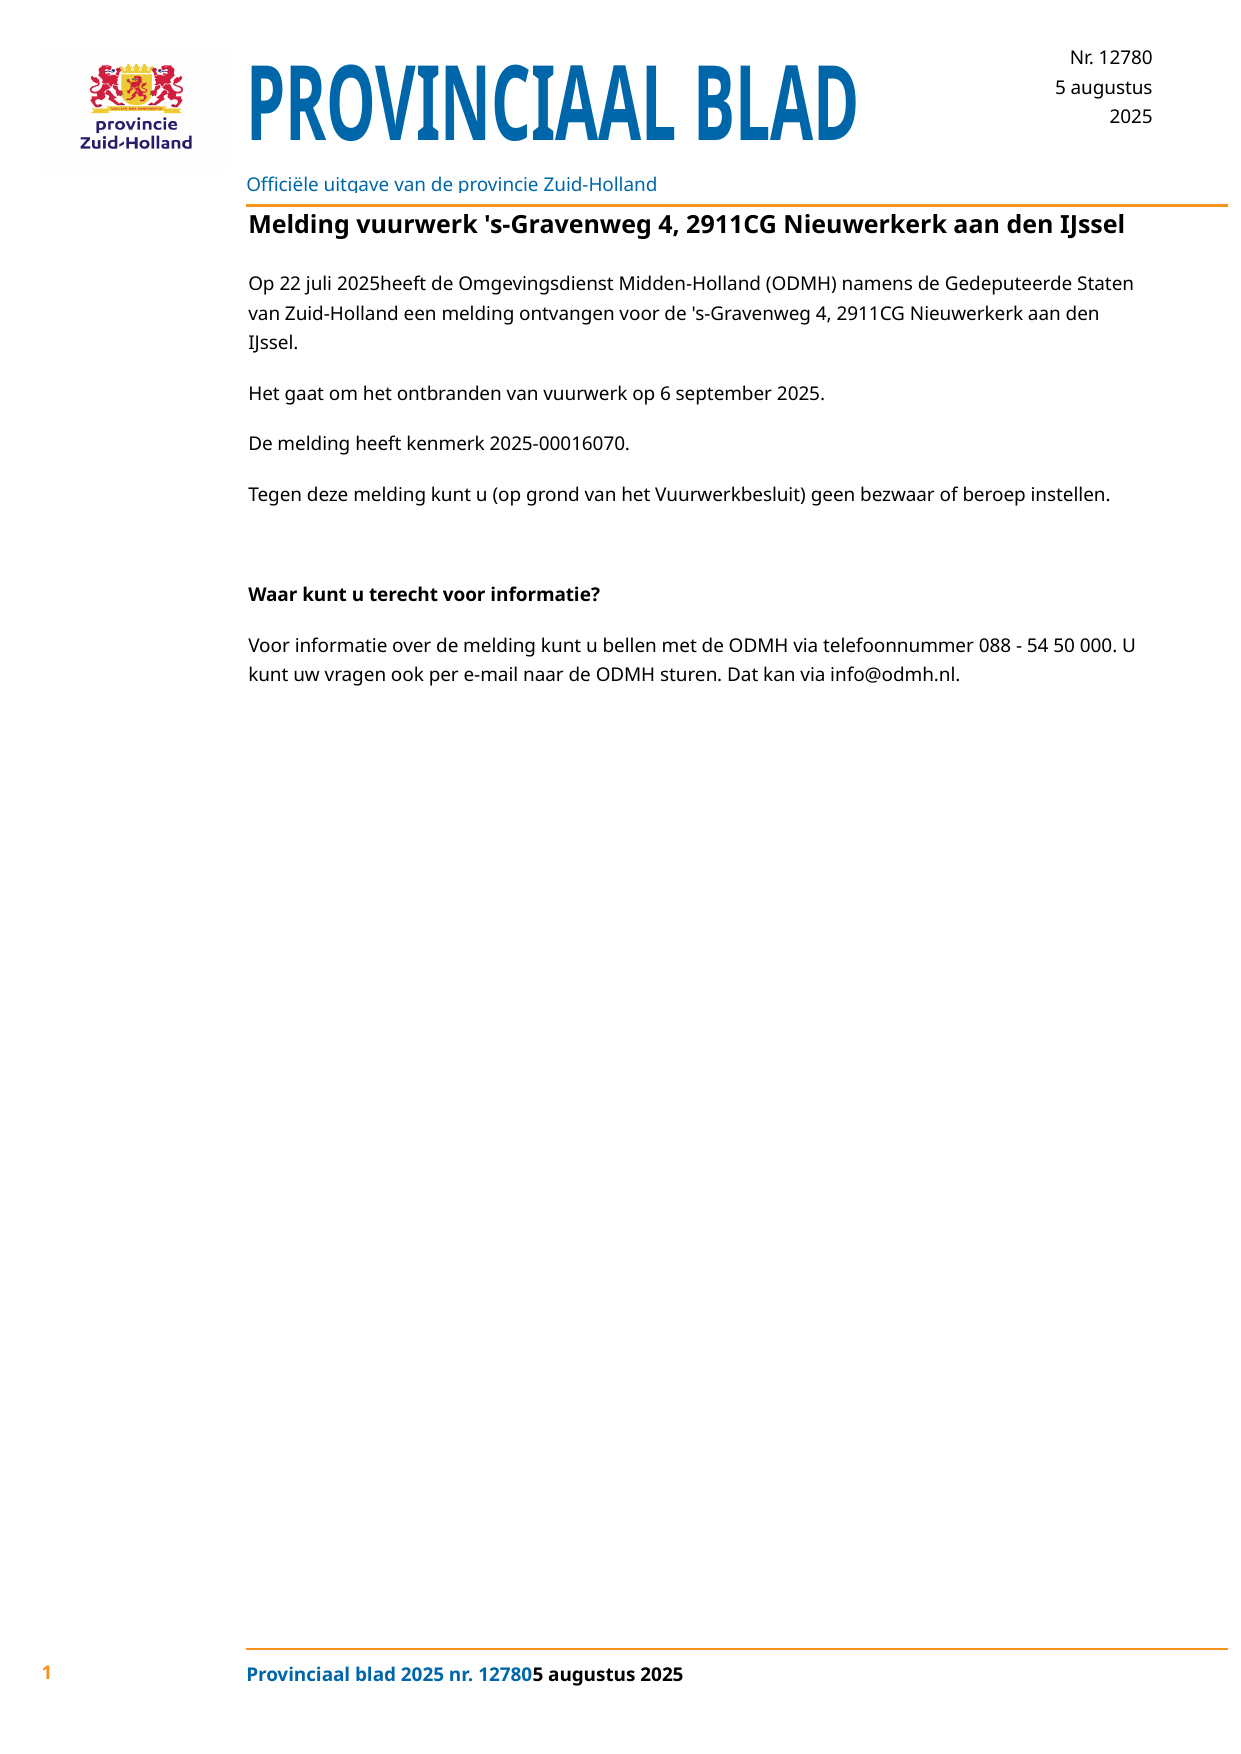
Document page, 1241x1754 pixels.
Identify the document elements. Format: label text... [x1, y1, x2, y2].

text Op 22 juli 2025heeft de Omgevingsdienst Midden-Holland (ODMH) namens de Gedeputeerde Staten van Zuid-Holland een melding ontvangen voor de 's-Gravenweg 4, 2911CG Nieuwerkerk aan den IJssel. [248, 270, 1152, 355]
text Tegen deze melding kunt u (op grond van het Vuurwerkbesluit) geen bezwaar of beroep instellen. [248, 481, 1152, 506]
text Het gaat om het ontbranden van vuurwerk op 6 september 2025. [248, 380, 1152, 406]
text De melding heeft kenmerk 2025-00016070. [248, 430, 1152, 456]
text Voor informatie over de melding kunt u bellen met de ODMH via telefoonnummer 088 - 54 50 000. U kunt uw vragen ook per e-mail naar de ODMH sturen. Dat kan via info@odmh.nl. [248, 632, 1152, 687]
text Melding vuurwerk 's-Gravenweg 4, 2911CG Nieuwerkerk aan den IJssel [248, 207, 1152, 241]
picture [41, 47, 231, 172]
text Waar kunt u terecht voor informatie? [248, 582, 1152, 607]
